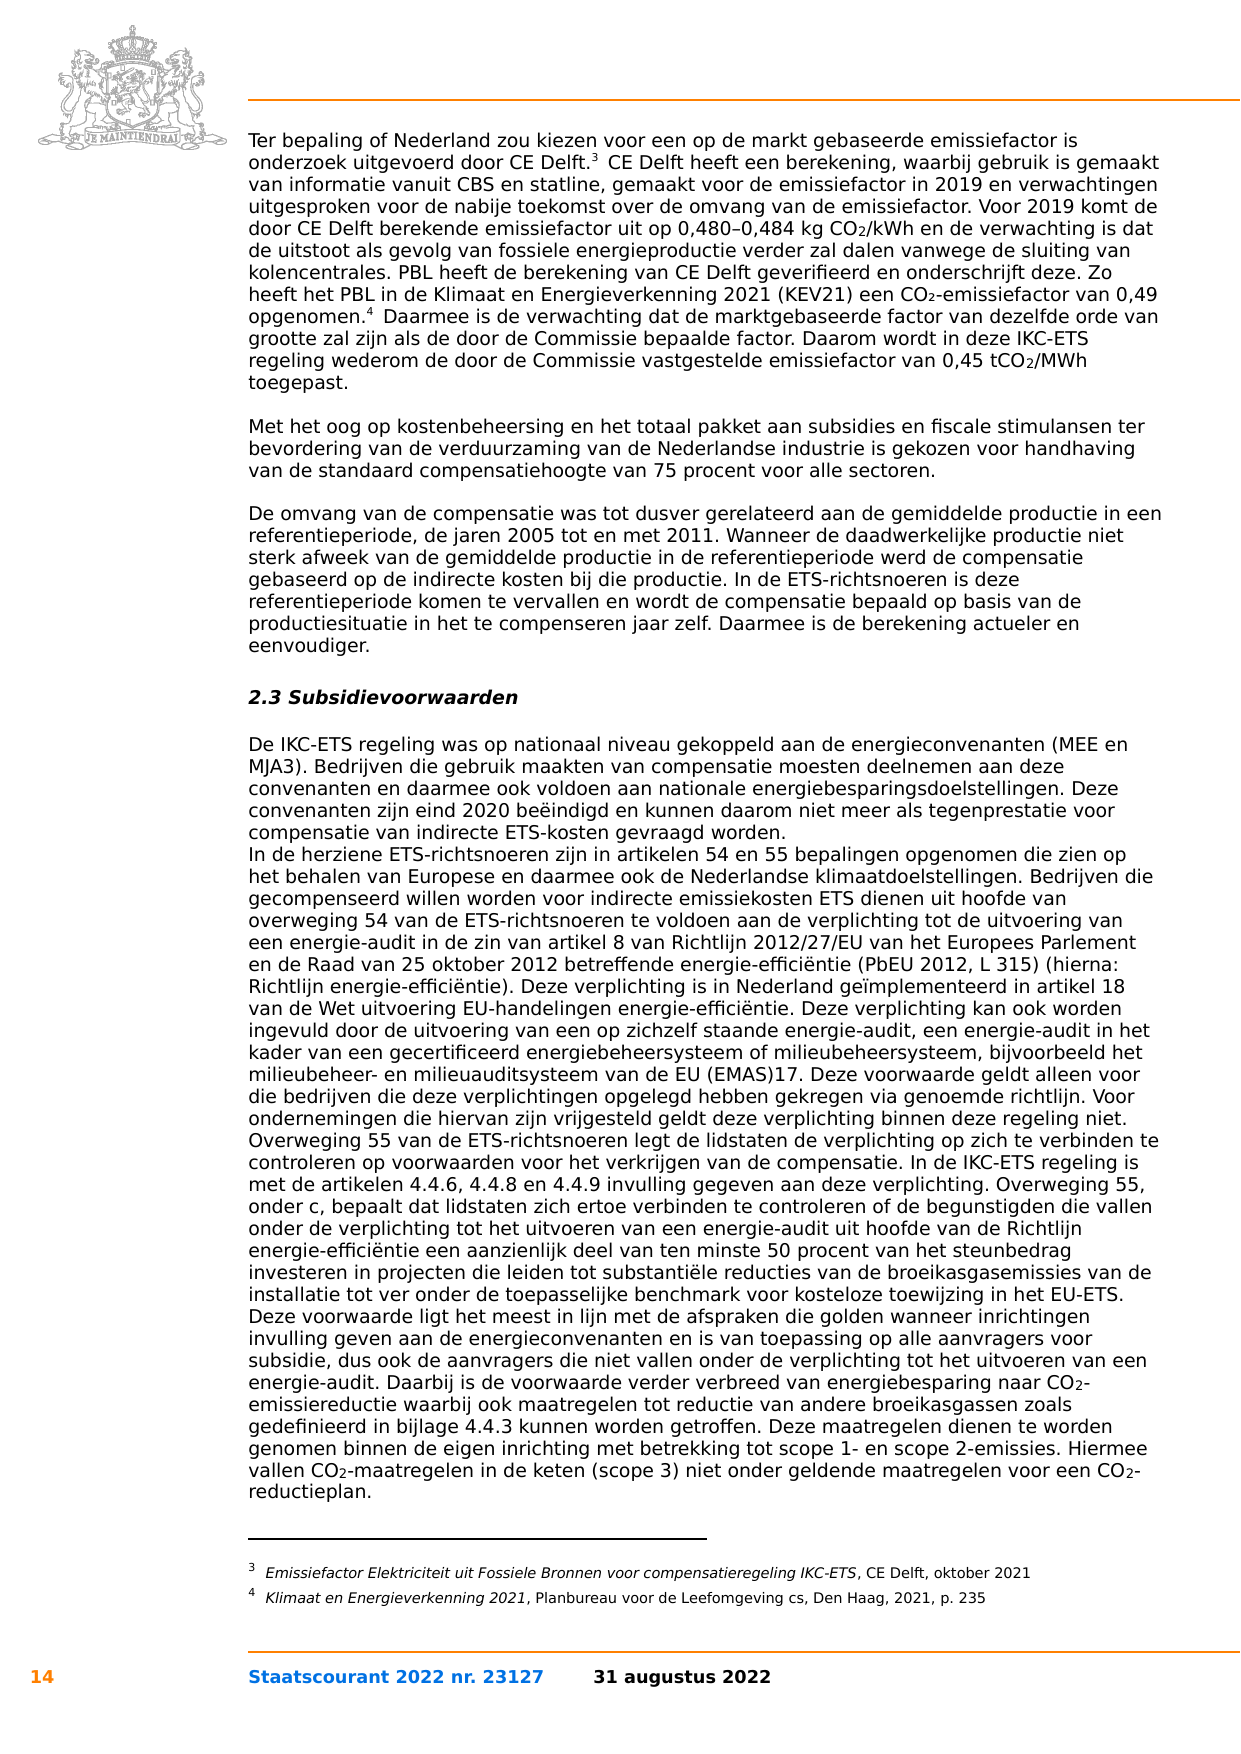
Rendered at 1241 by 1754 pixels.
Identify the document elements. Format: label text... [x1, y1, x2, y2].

text Met het oog op kostenbeheersing en het totaal pakket aan subsidies en fiscale stimulansen ter bevordering van de verduurzaming van de Nederlandse industrie is gekozen voor handhaving van de standaard compensatiehoogte van 75 procent voor alle sectoren. [248, 416, 1163, 481]
text Ter bepaling of Nederland zou kiezen voor een op de markt gebaseerde emissiefactor is onderzoek uitgevoerd door CE Delft. CE Delft heeft een berekening, waarbij gebruik is gemaakt van informatie vanuit CBS en statline, gemaakt voor de emissiefactor in 2019 en verwachtingen uitgesproken voor de nabije toekomst over de omvang van de emissiefactor. Voor 2019 komt de door CE Delft berekende emissiefactor uit op 0,480–0,484 kg CO2/kWh en de verwachting is dat de uitstoot als gevolg van fossiele energieproductie verder zal dalen vanwege de sluiting van kolencentrales. PBL heeft de berekening van CE Delft geverifieerd en onderschrijft deze. Zo heeft het PBL in de Klimaat en Energieverkenning 2021 (KEV21) een CO₂-emissiefactor van 0,49 opgenomen. Daarmee is de verwachting dat de marktgebaseerde factor van dezelfde orde van grootte zal zijn als de door de Commissie bepaalde factor. Daarom wordt in deze IKC-ETS regeling wederom de door de Commissie vastgestelde emissiefactor van 0,45 tCO2/MWh toegepast. [248, 130, 1163, 394]
text In de herziene ETS-richtsnoeren zijn in artikelen 54 en 55 bepalingen opgenomen die zien op het behalen van Europese en daarmee ook de Nederlandse klimaatdoelstellingen. Bedrijven die gecompenseerd willen worden voor indirecte emissiekosten ETS dienen uit hoofde van overweging 54 van de ETS-richtsnoeren te voldoen aan de verplichting tot de uitvoering van een energie-audit in de zin van artikel 8 van Richtlijn 2012/27/EU van het Europees Parlement en de Raad van 25 oktober 2012 betreffende energie-efficiëntie (PbEU 2012, L 315) (hierna: Richtlijn energie-efficiëntie). Deze verplichting is in Nederland geïmplementeerd in artikel 18 van de Wet uitvoering EU-handelingen energie-efficiëntie. Deze verplichting kan ook worden ingevuld door de uitvoering van een op zichzelf staande energie-audit, een energie-audit in het kader van een gecertificeerd energiebeheersysteem of milieubeheersysteem, bijvoorbeeld het milieubeheer- en milieuauditsysteem van de EU (EMAS)17. Deze voorwaarde geldt alleen voor die bedrijven die deze verplichtingen opgelegd hebben gekregen via genoemde richtlijn. Voor ondernemingen die hiervan zijn vrijgesteld geldt deze verplichting binnen deze regeling niet. [248, 844, 1163, 1130]
subtitle 2.3 Subsidievoorwaarden [248, 687, 1163, 709]
text Overweging 55 van de ETS-richtsnoeren legt de lidstaten de verplichting op zich te verbinden te controleren op voorwaarden voor het verkrijgen van de compensatie. In de IKC-ETS regeling is met de artikelen 4.4.6, 4.4.8 en 4.4.9 invulling gegeven aan deze verplichting. Overweging 55, onder c, bepaalt dat lidstaten zich ertoe verbinden te controleren of de begunstigden die vallen onder de verplichting tot het uitvoeren van een energie-audit uit hoofde van de Richtlijn energie-efficiëntie een aanzienlijk deel van ten minste 50 procent van het steunbedrag investeren in projecten die leiden tot substantiële reducties van de broeikasgasemissies van de installatie tot ver onder de toepasselijke benchmark voor kosteloze toewijzing in het EU-ETS. [248, 1130, 1163, 1306]
text Klimaat en Energieverkenning 2021, Planbureau voor de Leefomgeving cs, Den Haag, 2021, p. 235 [248, 1586, 1163, 1608]
text De omvang van de compensatie was tot dusver gerelateerd aan de gemiddelde productie in een referentieperiode, de jaren 2005 tot en met 2011. Wanneer de daadwerkelijke productie niet sterk afweek van de gemiddelde productie in de referentieperiode werd de compensatie gebaseerd op de indirecte kosten bij die productie. In de ETS-richtsnoeren is deze referentieperiode komen te vervallen en wordt de compensatie bepaald op basis van de productiesituatie in het te compenseren jaar zelf. Daarmee is de berekening actueler en eenvoudiger. [248, 503, 1163, 657]
text Emissiefactor Elektriciteit uit Fossiele Bronnen voor compensatieregeling IKC-ETS, CE Delft, oktober 2021 [248, 1561, 1163, 1583]
picture [38, 25, 227, 150]
text Deze voorwaarde ligt het meest in lijn met de afspraken die golden wanneer inrichtingen invulling geven aan de energieconvenanten en is van toepassing op alle aanvragers voor subsidie, dus ook de aanvragers die niet vallen onder de verplichting tot het uitvoeren van een energie-audit. Daarbij is de voorwaarde verder verbreed van energiebesparing naar CO2-emissiereductie waarbij ook maatregelen tot reductie van andere broeikasgassen zoals gedefinieerd in bijlage 4.4.3 kunnen worden getroffen. Deze maatregelen dienen te worden genomen binnen de eigen inrichting met betrekking tot scope 1- en scope 2-emissies. Hiermee vallen CO2-maatregelen in de keten (scope 3) niet onder geldende maatregelen voor een CO2-reductieplan. [248, 1306, 1163, 1503]
text De IKC-ETS regeling was op nationaal niveau gekoppeld aan de energieconvenanten (MEE en MJA3). Bedrijven die gebruik maakten van compensatie moesten deelnemen aan deze convenanten en daarmee ook voldoen aan nationale energiebesparingsdoelstellingen. Deze convenanten zijn eind 2020 beëindigd en kunnen daarom niet meer als tegenprestatie voor compensatie van indirecte ETS-kosten gevraagd worden. [248, 734, 1163, 844]
